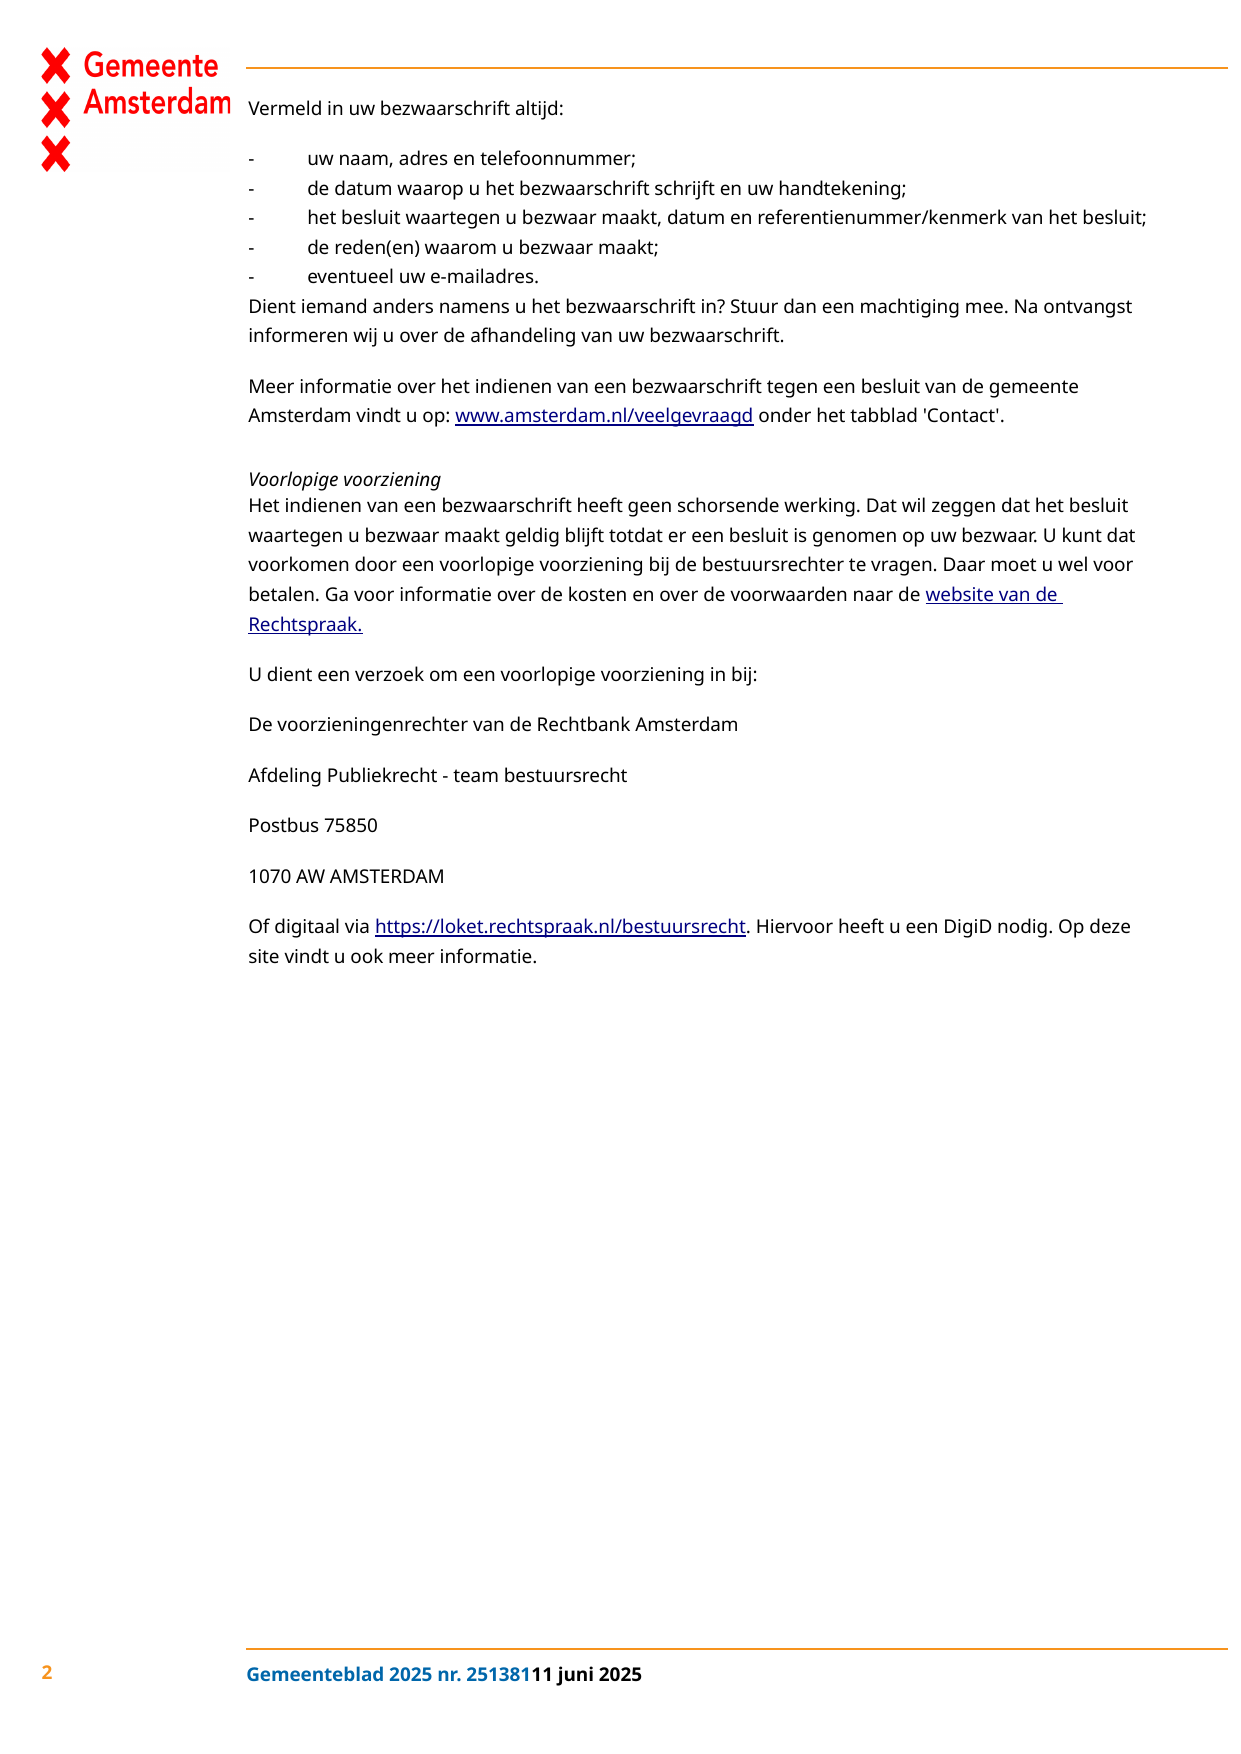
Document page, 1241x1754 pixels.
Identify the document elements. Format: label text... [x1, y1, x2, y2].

text Meer informatie over het indienen van een bezwaarschrift tegen een besluit van de gemeente Amsterdam vindt u op: www.amsterdam.nl/veelgevraagd onder het tabblad 'Contact'. [248, 373, 1152, 428]
text De voorzieningenrechter van de Rechtbank Amsterdam [248, 712, 1152, 737]
list uw naam, adres en telefoonnummer; [248, 145, 1152, 171]
text 1070 AW AMSTERDAM [248, 863, 1152, 888]
text Afdeling Publiekrecht - team bestuursrecht [248, 762, 1152, 788]
text Of digitaal via https://loket.rechtspraak.nl/bestuursrecht. Hiervoor heeft u een DigiD nodig. Op deze site vindt u ook meer informatie. [248, 913, 1152, 968]
text Vermeld in uw bezwaarschrift altijd: [248, 95, 1152, 121]
text Postbus 75850 [248, 812, 1152, 838]
list het besluit waartegen u bezwaar maakt, datum en referentienummer/kenmerk van het besluit; [248, 204, 1152, 230]
list eventueel uw e-mailadres. [248, 263, 1152, 289]
text Voorlopige voorziening [248, 467, 1152, 492]
text Dient iemand anders namens u het bezwaarschrift in? Stuur dan een machtiging mee. Na ontvangst informeren wij u over de afhandeling van uw bezwaarschrift. [248, 293, 1152, 348]
list de datum waarop u het bezwaarschrift schrijft en uw handtekening; [248, 175, 1152, 201]
list de reden(en) waarom u bezwaar maakt; [248, 234, 1152, 260]
text U dient een verzoek om een voorlopige voorziening in bij: [248, 661, 1152, 687]
text Het indienen van een bezwaarschrift heeft geen schorsende werking. Dat wil zeggen dat het besluit waartegen u bezwaar maakt geldig blijft totdat er een besluit is genomen op uw bezwaar. U kunt dat voorkomen door een voorlopige voorziening bij de bestuursrechter te vragen. Daar moet u wel voor betalen. Ga voor informatie over de kosten en over de voorwaarden naar de website van de Rechtspraak. [248, 492, 1152, 636]
picture [41, 47, 231, 172]
